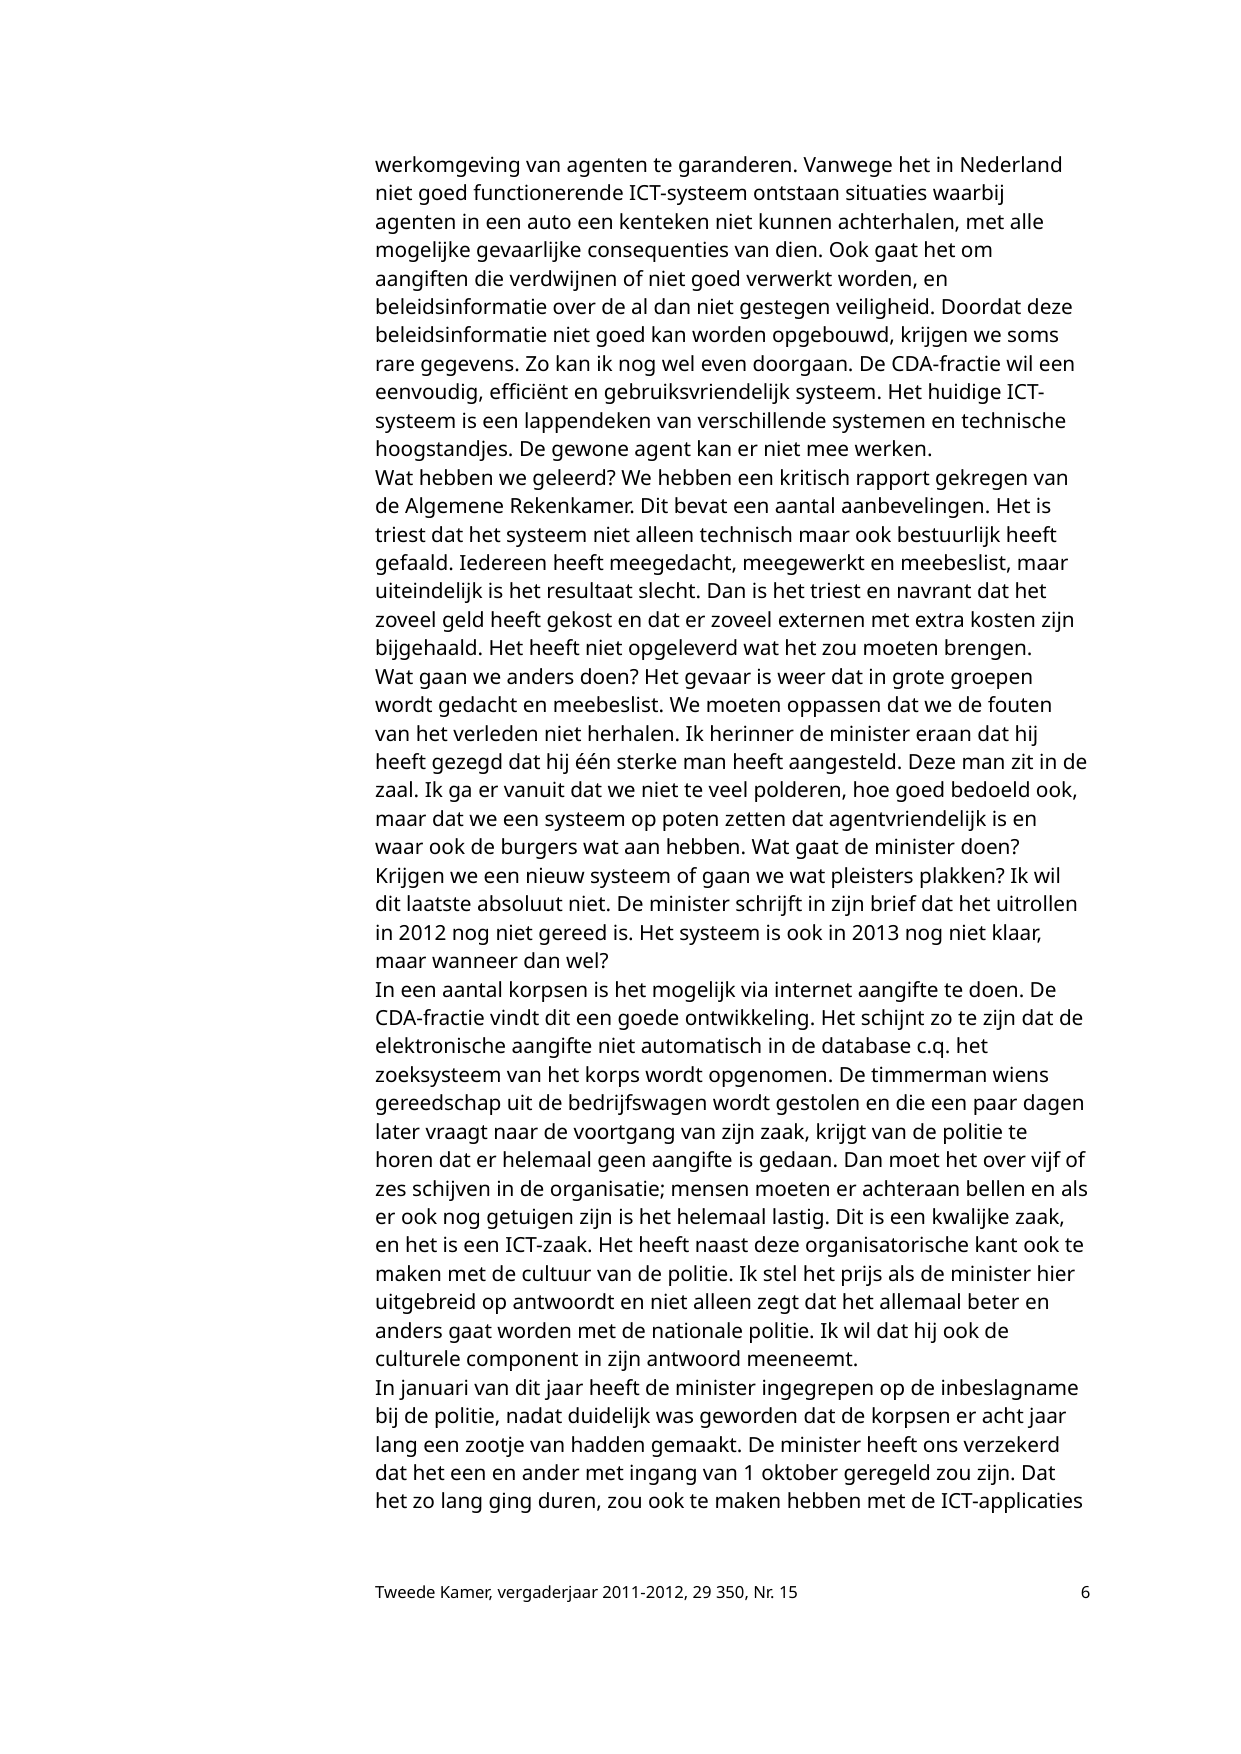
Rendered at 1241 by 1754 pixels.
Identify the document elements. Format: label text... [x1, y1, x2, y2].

text In een aantal korpsen is het mogelijk via internet aangifte te doen. De CDA-fractie vindt dit een goede ontwikkeling. Het schijnt zo te zijn dat de elektronische aangifte niet automatisch in de database c.q. het zoeksysteem van het korps wordt opgenomen. De timmerman wiens gereedschap uit de bedrijfswagen wordt gestolen en die een paar dagen later vraagt naar de voortgang van zijn zaak, krijgt van de politie te horen dat er helemaal geen aangifte is gedaan. Dan moet het over vijf of zes schijven in de organisatie; mensen moeten er achteraan bellen en als er ook nog getuigen zijn is het helemaal lastig. Dit is een kwalijke zaak, en het is een ICT-zaak. Het heeft naast deze organisatorische kant ook te maken met de cultuur van de politie. Ik stel het prijs als de minister hier uitgebreid op antwoordt en niet alleen zegt dat het allemaal beter en anders gaat worden met de nationale politie. Ik wil dat hij ook de culturele component in zijn antwoord meeneemt. [375, 975, 1090, 1373]
text werkomgeving van agenten te garanderen. Vanwege het in Nederland niet goed functionerende ICT-systeem ontstaan situaties waarbij agenten in een auto een kenteken niet kunnen achterhalen, met alle mogelijke gevaarlijke consequenties van dien. Ook gaat het om aangiften die verdwijnen of niet goed verwerkt worden, en beleidsinformatie over de al dan niet gestegen veiligheid. Doordat deze beleidsinformatie niet goed kan worden opgebouwd, krijgen we soms rare gegevens. Zo kan ik nog wel even doorgaan. De CDA-fractie wil een eenvoudig, efficiënt en gebruiksvriendelijk systeem. Het huidige ICT-systeem is een lappendeken van verschillende systemen en technische hoogstandjes. De gewone agent kan er niet mee werken. [375, 150, 1090, 463]
text In januari van dit jaar heeft de minister ingegrepen op de inbeslagname bij de politie, nadat duidelijk was geworden dat de korpsen er acht jaar lang een zootje van hadden gemaakt. De minister heeft ons verzekerd dat het een en ander met ingang van 1 oktober geregeld zou zijn. Dat het zo lang ging duren, zou ook te maken hebben met de ICT-applicaties [375, 1373, 1090, 1515]
text Wat gaan we anders doen? Het gevaar is weer dat in grote groepen wordt gedacht en meebeslist. We moeten oppassen dat we de fouten van het verleden niet herhalen. Ik herinner de minister eraan dat hij heeft gezegd dat hij één sterke man heeft aangesteld. Deze man zit in de zaal. Ik ga er vanuit dat we niet te veel polderen, hoe goed bedoeld ook, maar dat we een systeem op poten zetten dat agentvriendelijk is en waar ook de burgers wat aan hebben. Wat gaat de minister doen? Krijgen we een nieuw systeem of gaan we wat pleisters plakken? Ik wil dit laatste absoluut niet. De minister schrijft in zijn brief dat het uitrollen in 2012 nog niet gereed is. Het systeem is ook in 2013 nog niet klaar, maar wanneer dan wel? [375, 662, 1090, 975]
text Wat hebben we geleerd? We hebben een kritisch rapport gekregen van de Algemene Rekenkamer. Dit bevat een aantal aanbevelingen. Het is triest dat het systeem niet alleen technisch maar ook bestuurlijk heeft gefaald. Iedereen heeft meegedacht, meegewerkt en meebeslist, maar uiteindelijk is het resultaat slecht. Dan is het triest en navrant dat het zoveel geld heeft gekost en dat er zoveel externen met extra kosten zijn bijgehaald. Het heeft niet opgeleverd wat het zou moeten brengen. [375, 463, 1090, 662]
